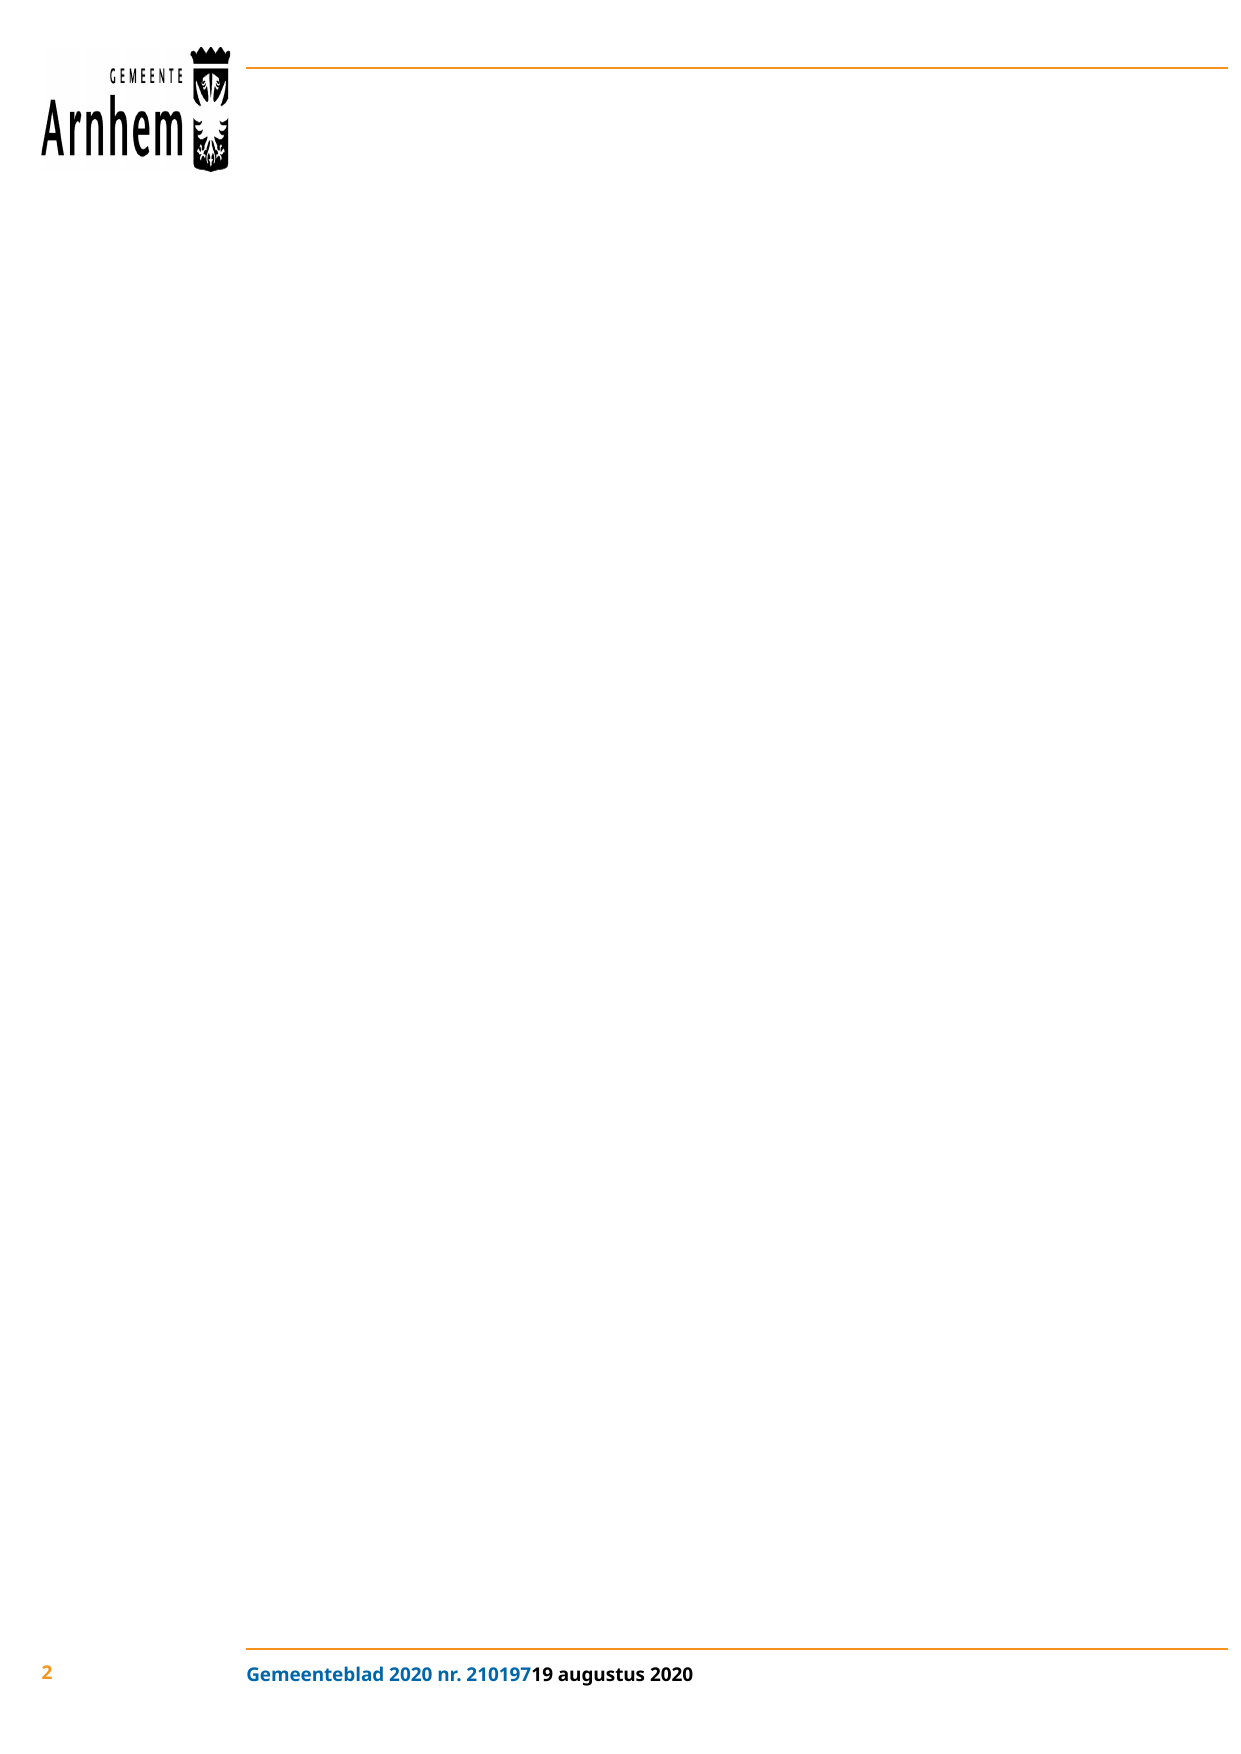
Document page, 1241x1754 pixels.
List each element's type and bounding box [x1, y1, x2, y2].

picture [41, 47, 231, 172]
